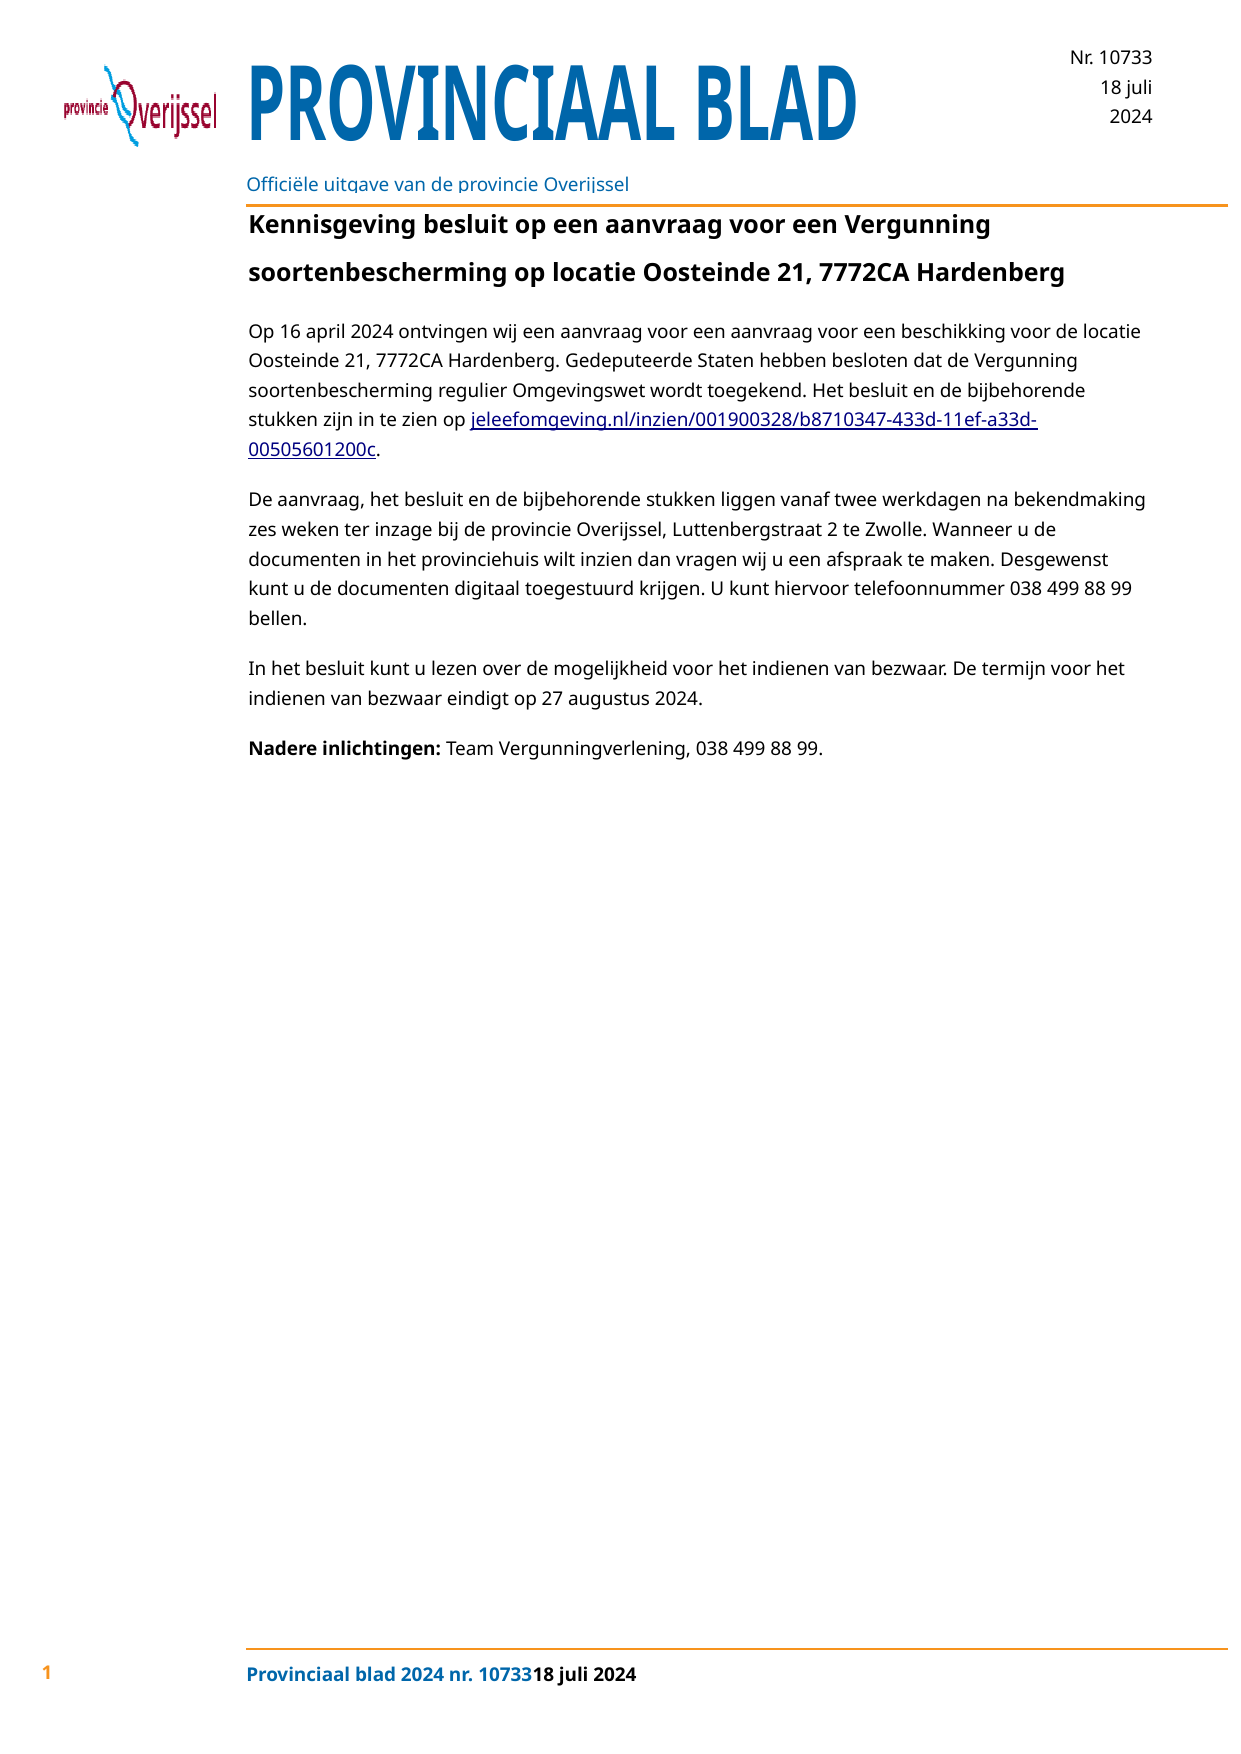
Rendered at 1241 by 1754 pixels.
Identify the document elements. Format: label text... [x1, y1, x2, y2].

text De aanvraag, het besluit en de bijbehorende stukken liggen vanaf twee werkdagen na bekendmaking zes weken ter inzage bij de provincie Overijssel, Luttenbergstraat 2 te Zwolle. Wanneer u de documenten in het provinciehuis wilt inzien dan vragen wij u een afspraak te maken. Desgewenst kunt u de documenten digitaal toegestuurd krijgen. U kunt hiervoor telefoonnummer 038 499 88 99 bellen. [248, 487, 1152, 631]
picture [41, 47, 231, 172]
text In het besluit kunt u lezen over de mogelijkheid voor het indienen van bezwaar. De termijn voor het indienen van bezwaar eindigt op 27 augustus 2024. [248, 655, 1152, 711]
text Nadere inlichtingen: Team Vergunningverlening, 038 499 88 99. [248, 735, 1152, 761]
text Kennisgeving besluit op een aanvraag voor een Vergunning soortenbescherming op locatie Oosteinde 21, 7772CA Hardenberg [248, 207, 1152, 288]
text Op 16 april 2024 ontvingen wij een aanvraag voor een aanvraag voor een beschikking voor de locatie Oosteinde 21, 7772CA Hardenberg. Gedeputeerde Staten hebben besloten dat de Vergunning soortenbescherming regulier Omgevingswet wordt toegekend. Het besluit en de bijbehorende stukken zijn in te zien op jeleefomgeving.nl/inzien/001900328/b8710347-433d-11ef-a33d-00505601200c. [248, 318, 1152, 462]
